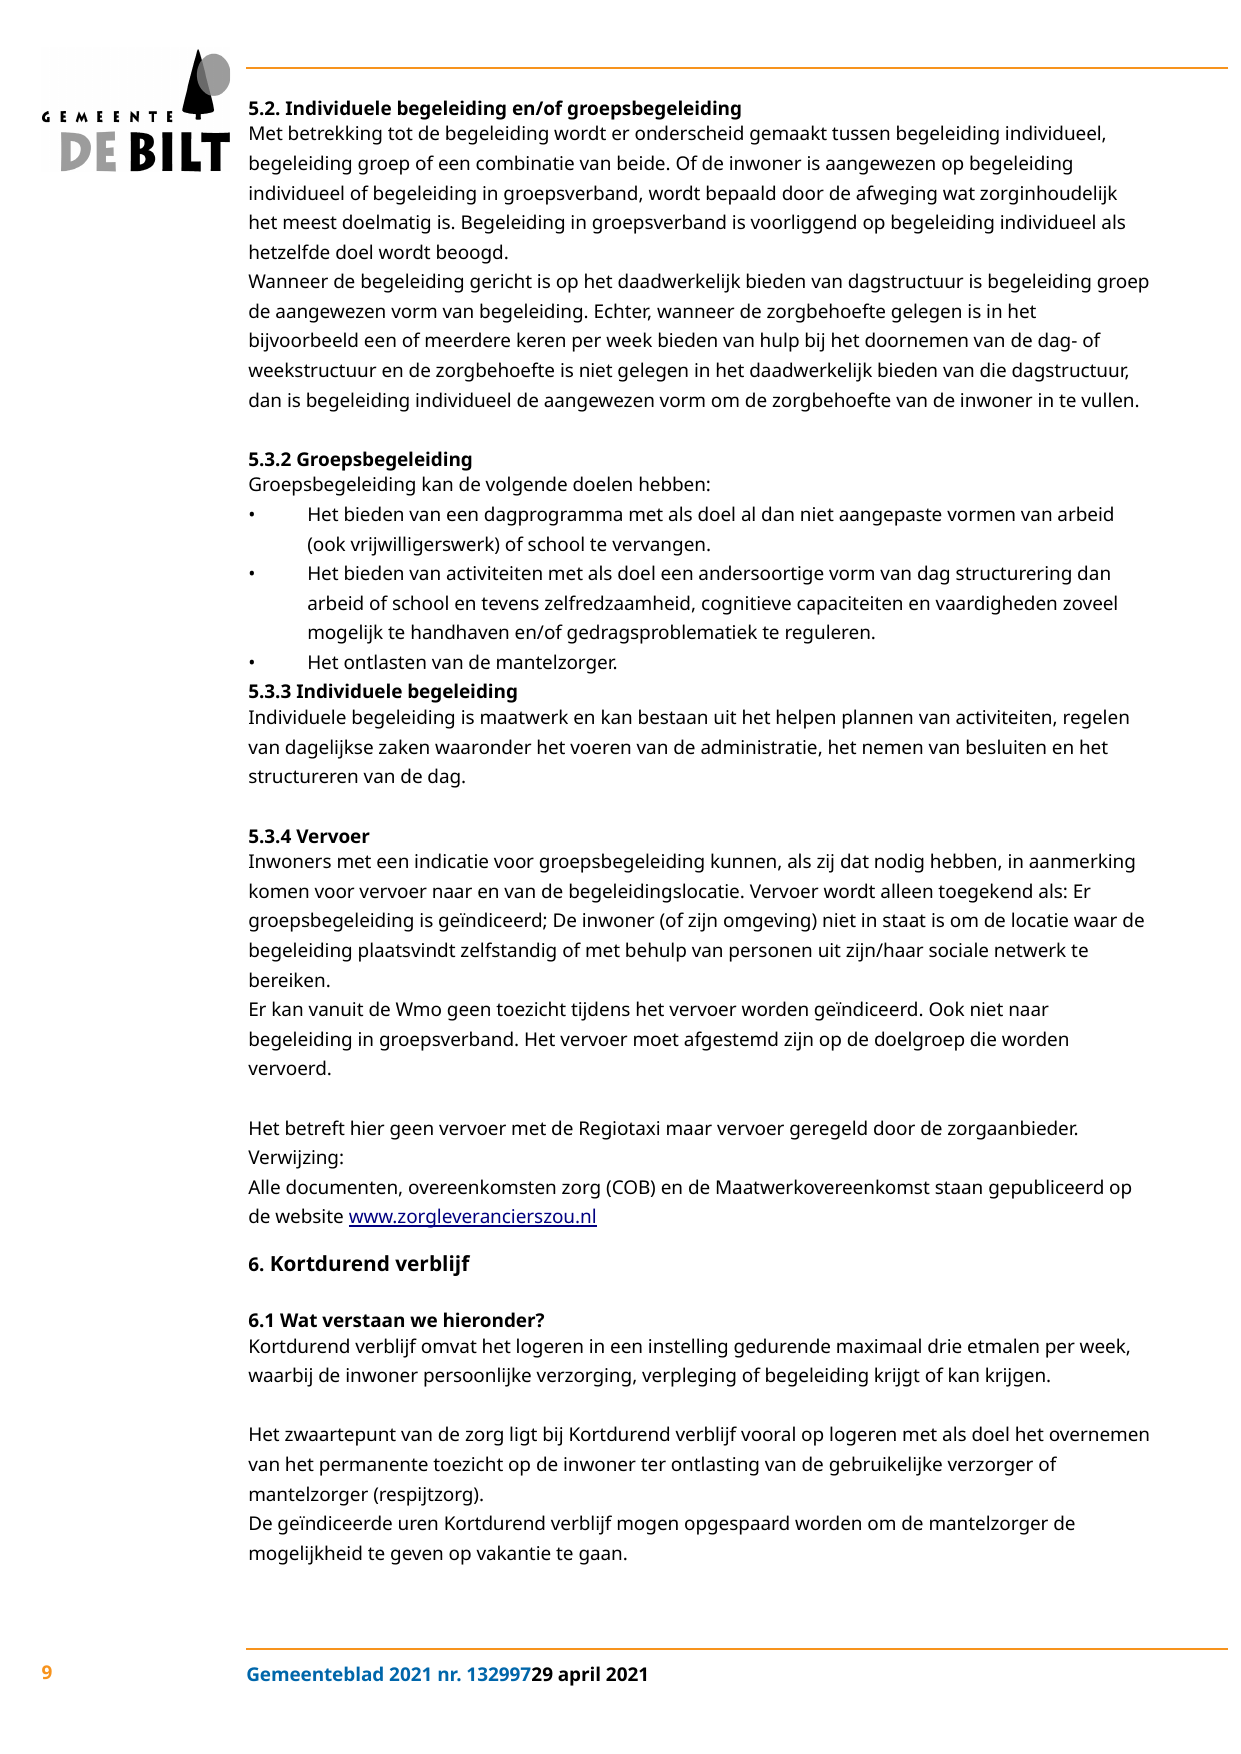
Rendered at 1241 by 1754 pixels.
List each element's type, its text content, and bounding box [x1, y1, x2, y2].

text Met betrekking tot de begeleiding wordt er onderscheid gemaakt tussen begeleiding individueel, begeleiding groep of een combinatie van beide. Of de inwoner is aangewezen op begeleiding individueel of begeleiding in groepsverband, wordt bepaald door de afweging wat zorginhoudelijk het meest doelmatig is. Begeleiding in groepsverband is voorliggend op begeleiding individueel als hetzelfde doel wordt beoogd. [248, 121, 1152, 264]
picture [41, 47, 231, 172]
text Alle documenten, overeenkomsten zorg (COB) en de Maatwerkovereenkomst staan gepubliceerd op de website www.zorgleverancierszou.nl [248, 1174, 1152, 1229]
text 5.3.3 Individuele begeleiding [248, 679, 1152, 704]
text De geïndiceerde uren Kortdurend verblijf mogen opgespaard worden om de mantelzorger de mogelijkheid te geven op vakantie te gaan. [248, 1510, 1152, 1566]
list Het ontlasten van de mantelzorger. [248, 649, 1152, 675]
text 6.1 Wat verstaan we hieronder? [248, 1307, 1152, 1333]
text Inwoners met een indicatie voor groepsbegeleiding kunnen, als zij dat nodig hebben, in aanmerking komen voor vervoer naar en van de begeleidingslocatie. Vervoer wordt alleen toegekend als: Er groepsbegeleiding is geïndiceerd; De inwoner (of zijn omgeving) niet in staat is om de locatie waar de begeleiding plaatsvindt zelfstandig of met behulp van personen uit zijn/haar sociale netwerk te bereiken. [248, 848, 1152, 993]
text 6. Kortdurend verblijf [248, 1249, 1152, 1278]
text Het zwaartepunt van de zorg ligt bij Kortdurend verblijf vooral op logeren met als doel het overnemen van het permanente toezicht op de inwoner ter ontlasting van de gebruikelijke verzorger of mantelzorger (respijtzorg). [248, 1422, 1152, 1507]
text Kortdurend verblijf omvat het logeren in een instelling gedurende maximaal drie etmalen per week, waarbij de inwoner persoonlijke verzorging, verpleging of begeleiding krijgt of kan krijgen. [248, 1333, 1152, 1388]
list Het bieden van een dagprogramma met als doel al dan niet aangepaste vormen van arbeid (ook vrijwilligerswerk) of school te vervangen. [248, 501, 1152, 557]
text Wanneer de begeleiding gericht is op het daadwerkelijk bieden van dagstructuur is begeleiding groep de aangewezen vorm van begeleiding. Echter, wanneer de zorgbehoefte gelegen is in het bijvoorbeeld een of meerdere keren per week bieden van hulp bij het doornemen van de dag- of weekstructuur en de zorgbehoefte is niet gelegen in het daadwerkelijk bieden van die dagstructuur, dan is begeleiding individueel de aangewezen vorm om de zorgbehoefte van de inwoner in te vullen. [248, 268, 1152, 412]
text 5.3.4 Vervoer [248, 823, 1152, 848]
text Verwijzing: [248, 1144, 1152, 1170]
text Er kan vanuit de Wmo geen toezicht tijdens het vervoer worden geïndiceerd. Ook niet naar begeleiding in groepsverband. Het vervoer moet afgestemd zijn op de doelgroep die worden vervoerd. [248, 996, 1152, 1081]
text 5.3.2 Groepsbegeleiding [248, 446, 1152, 472]
text Het betreft hier geen vervoer met de Regiotaxi maar vervoer geregeld door de zorgaanbieder. [248, 1115, 1152, 1141]
text Individuele begeleiding is maatwerk en kan bestaan uit het helpen plannen van activiteiten, regelen van dagelijkse zaken waaronder het voeren van de administratie, het nemen van besluiten en het structureren van de dag. [248, 704, 1152, 789]
list Het bieden van activiteiten met als doel een andersoortige vorm van dag structurering dan arbeid of school en tevens zelfredzaamheid, cognitieve capaciteiten en vaardigheden zoveel mogelijk te handhaven en/of gedragsproblematiek te reguleren. [248, 560, 1152, 645]
text 5.2. Individuele begeleiding en/of groepsbegeleiding [248, 95, 1152, 121]
text Groepsbegeleiding kan de volgende doelen hebben: [248, 472, 1152, 497]
